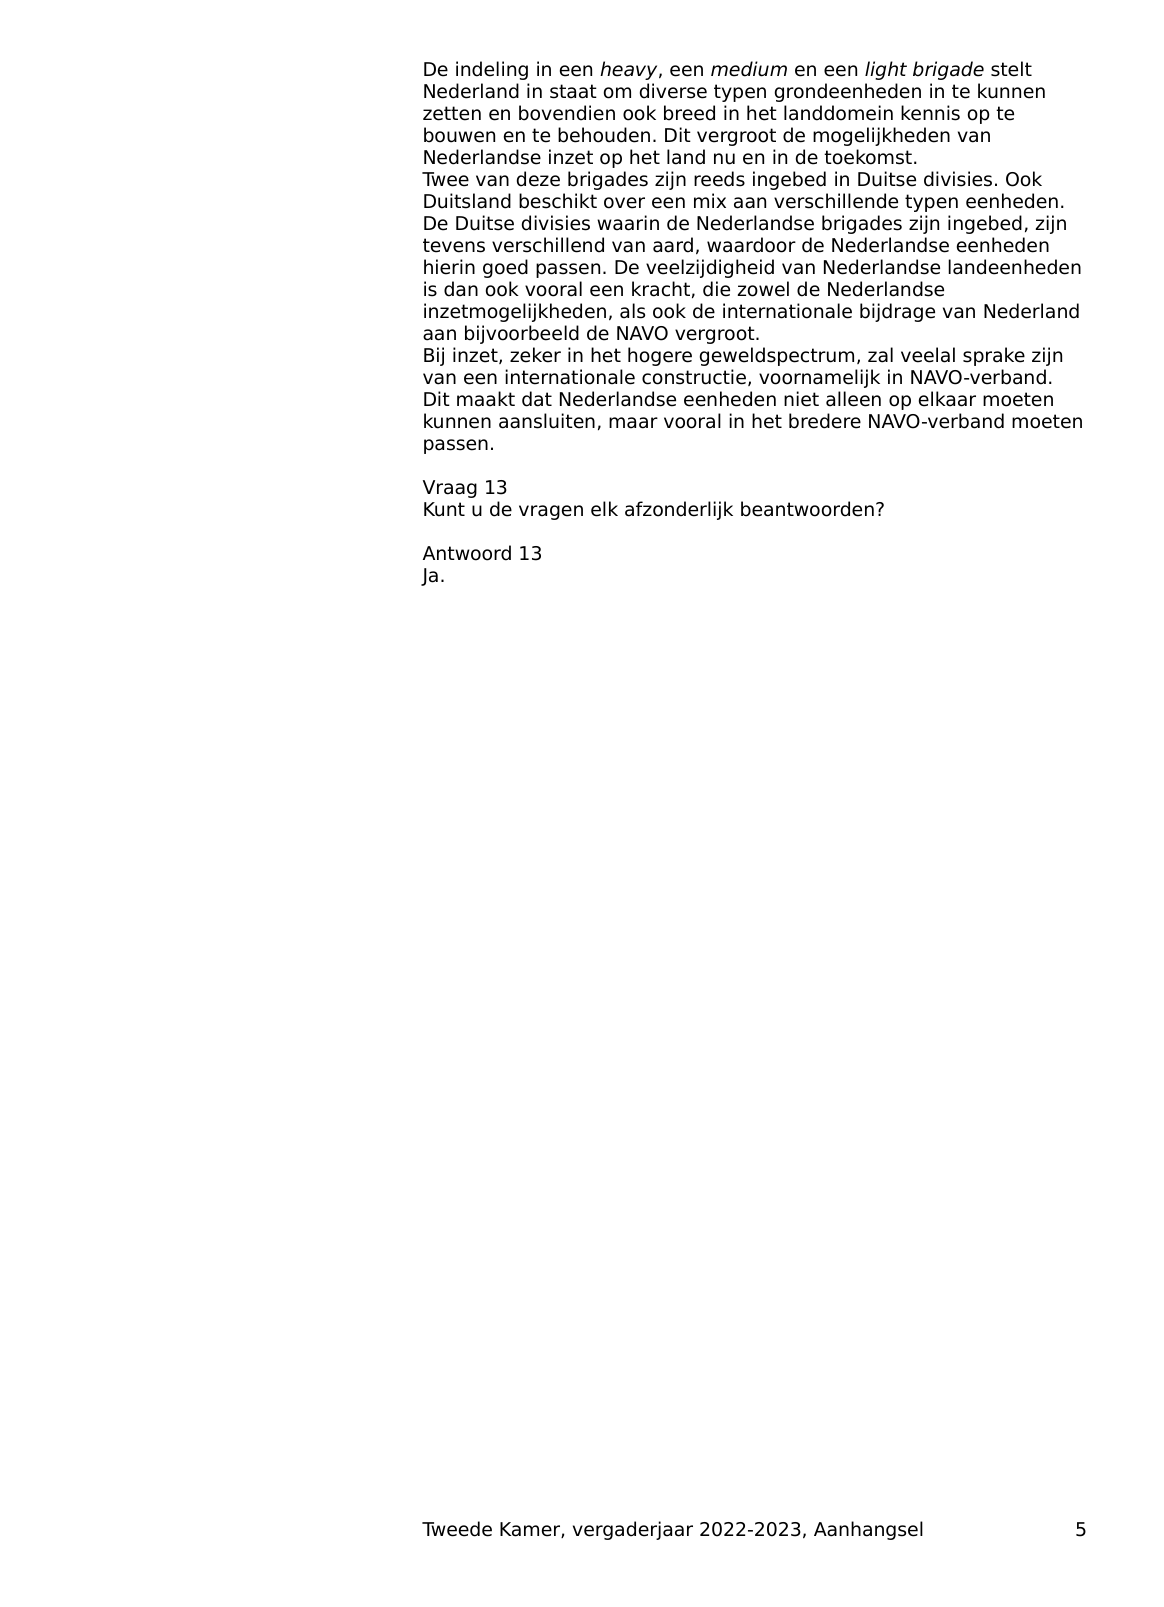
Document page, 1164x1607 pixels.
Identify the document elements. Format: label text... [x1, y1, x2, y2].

text Vraag 13 [422, 477, 1087, 499]
text Bij inzet, zeker in het hogere geweldspectrum, zal veelal sprake zijn van een internationale constructie, voornamelijk in NAVO-verband. Dit maakt dat Nederlandse eenheden niet alleen op elkaar moeten kunnen aansluiten, maar vooral in het bredere NAVO-verband moeten passen. [422, 345, 1087, 455]
text De indeling in een heavy, een medium en een light brigade stelt Nederland in staat om diverse typen grondeenheden in te kunnen zetten en bovendien ook breed in het landdomein kennis op te bouwen en te behouden. Dit vergroot de mogelijkheden van Nederlandse inzet op het land nu en in de toekomst. [422, 59, 1087, 169]
text Kunt u de vragen elk afzonderlijk beantwoorden? [422, 499, 1087, 521]
text Ja. [422, 565, 1087, 587]
text Antwoord 13 [422, 543, 1087, 565]
text Twee van deze brigades zijn reeds ingebed in Duitse divisies. Ook Duitsland beschikt over een mix aan verschillende typen eenheden. De Duitse divisies waarin de Nederlandse brigades zijn ingebed, zijn tevens verschillend van aard, waardoor de Nederlandse eenheden hierin goed passen. De veelzijdigheid van Nederlandse landeenheden is dan ook vooral een kracht, die zowel de Nederlandse inzetmogelijkheden, als ook de internationale bijdrage van Nederland aan bijvoorbeeld de NAVO vergroot. [422, 169, 1087, 345]
